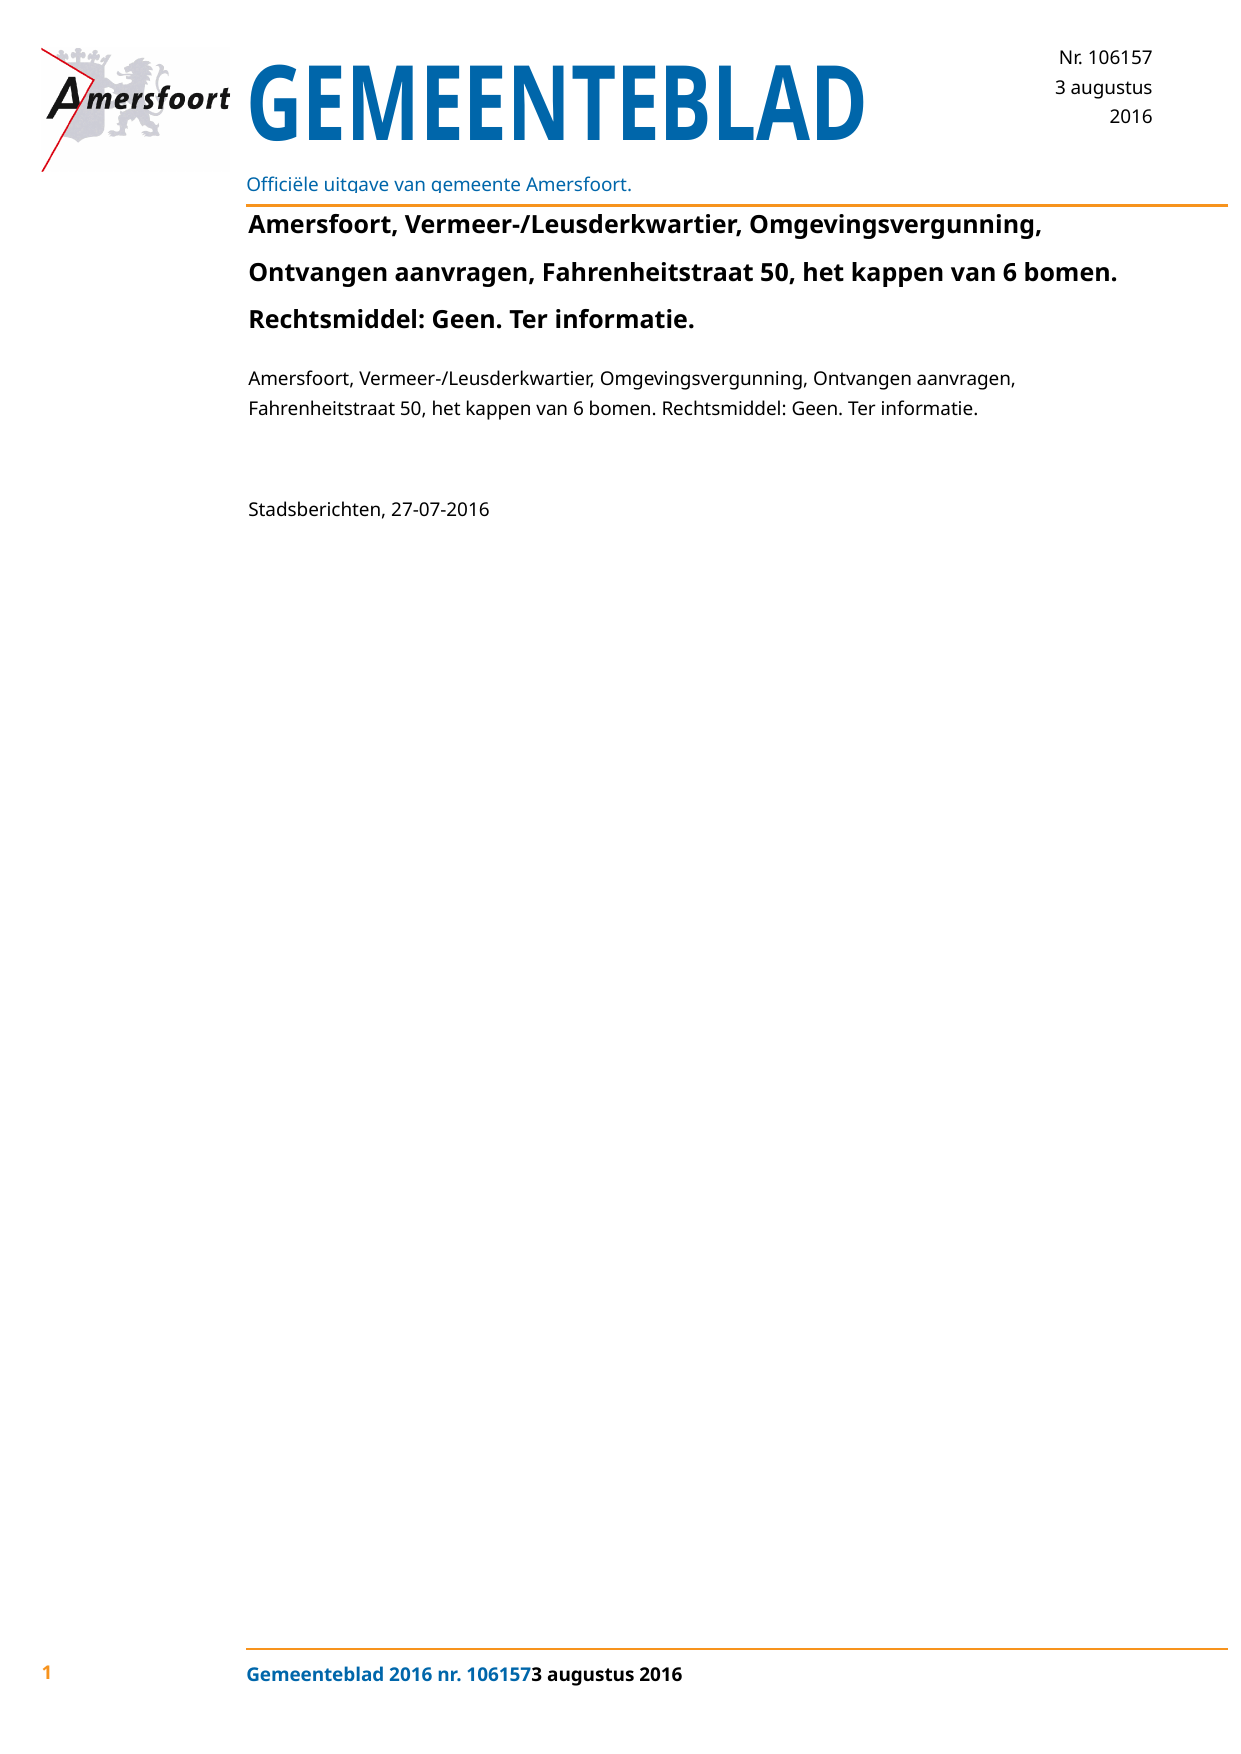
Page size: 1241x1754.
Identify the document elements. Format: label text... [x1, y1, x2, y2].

text Amersfoort, Vermeer-/Leusderkwartier, Omgevingsvergunning, Ontvangen aanvragen, Fahrenheitstraat 50, het kappen van 6 bomen. Rechtsmiddel: Geen. Ter informatie. [248, 366, 1152, 421]
text Amersfoort, Vermeer-/Leusderkwartier, Omgevingsvergunning, Ontvangen aanvragen, Fahrenheitstraat 50, het kappen van 6 bomen. Rechtsmiddel: Geen. Ter informatie. [248, 207, 1152, 336]
text Stadsberichten, 27-07-2016 [248, 496, 1152, 522]
picture [41, 47, 231, 172]
